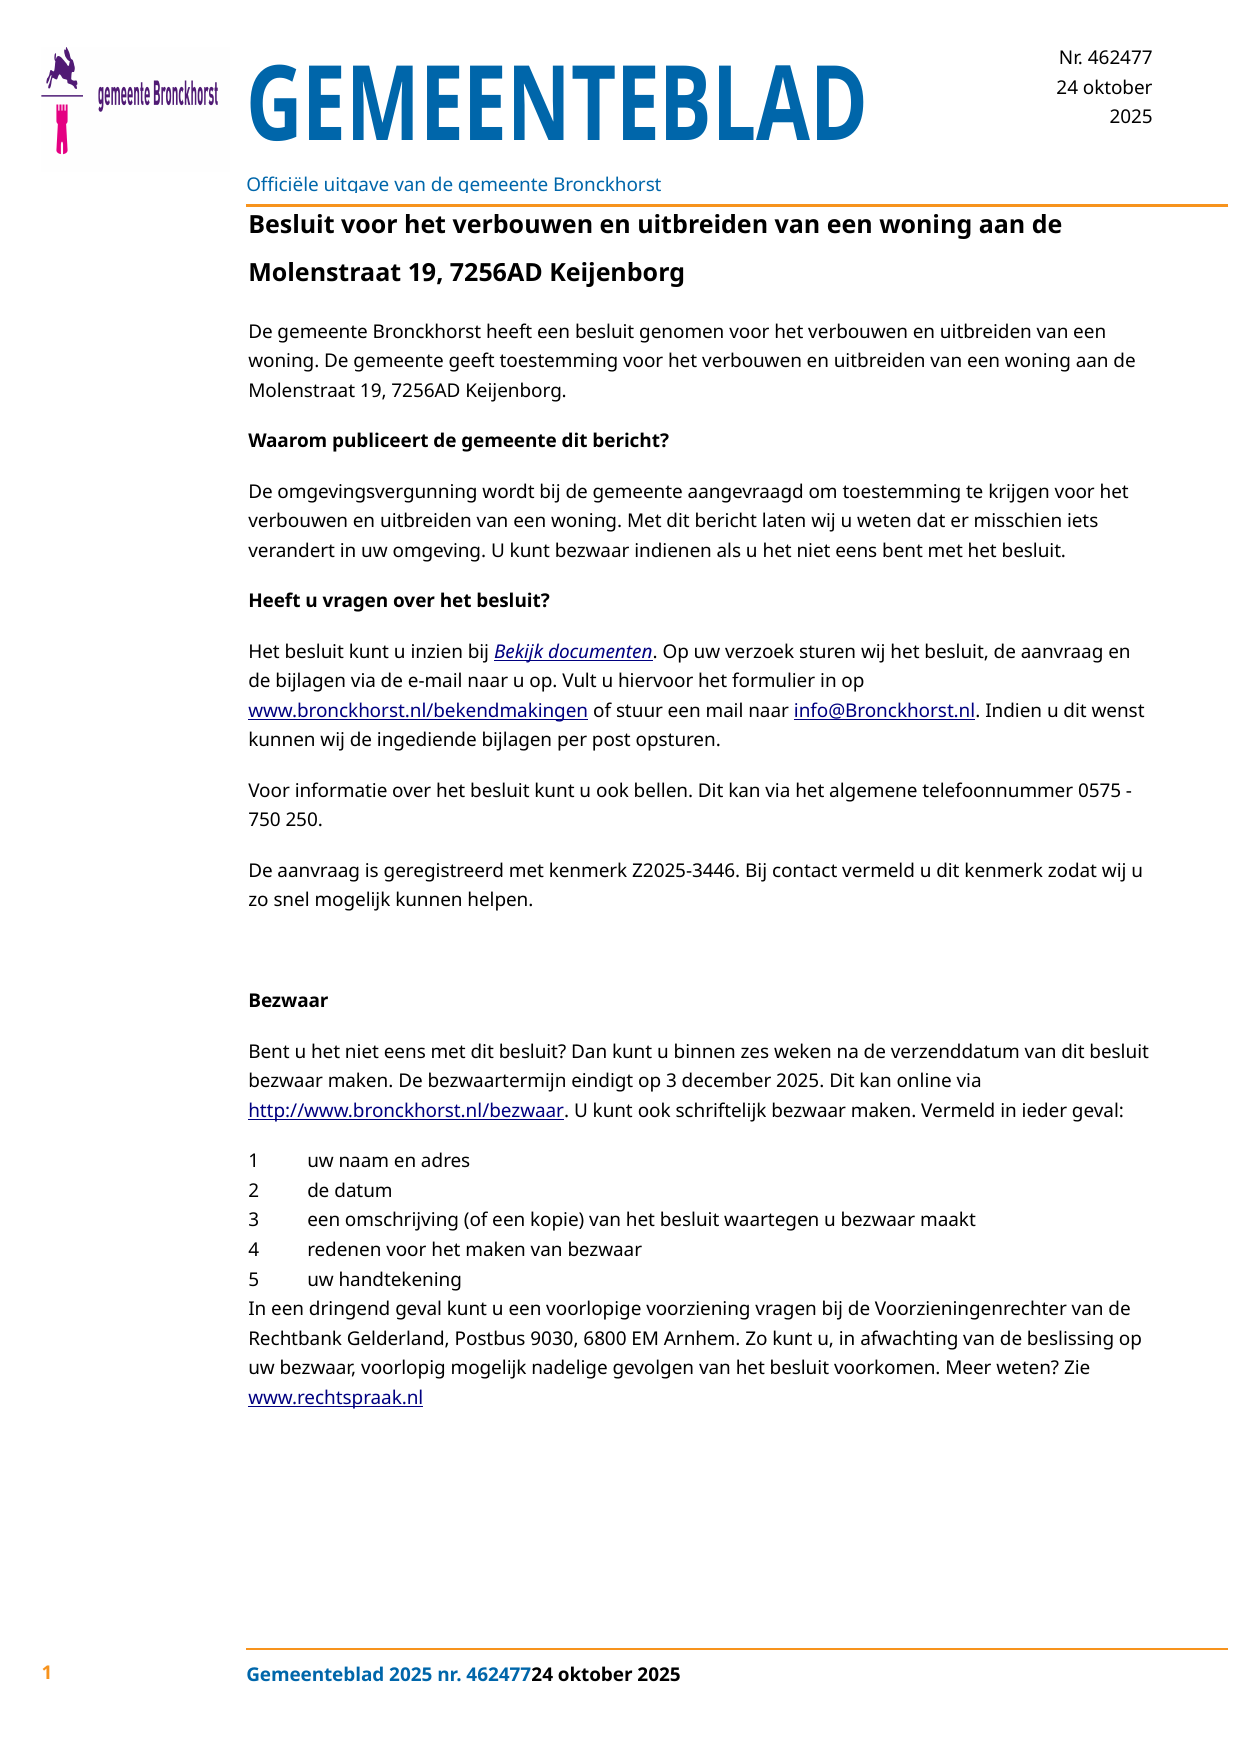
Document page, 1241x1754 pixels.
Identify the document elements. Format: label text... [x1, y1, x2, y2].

text Waarom publiceert de gemeente dit bericht? [248, 427, 1152, 453]
list uw naam en adres [248, 1147, 1152, 1173]
list redenen voor het maken van bezwaar [248, 1236, 1152, 1262]
text Bezwaar [248, 987, 1152, 1013]
list uw handtekening [248, 1266, 1152, 1292]
text De gemeente Bronckhorst heeft een besluit genomen voor het verbouwen en uitbreiden van een woning. De gemeente geeft toestemming voor het verbouwen en uitbreiden van een woning aan de Molenstraat 19, 7256AD Keijenborg. [248, 318, 1152, 403]
list de datum [248, 1177, 1152, 1203]
text Bent u het niet eens met dit besluit? Dan kunt u binnen zes weken na de verzenddatum van dit besluit bezwaar maken. De bezwaartermijn eindigt op 3 december 2025. Dit kan online via http://www.bronckhorst.nl/bezwaar. U kunt ook schriftelijk bezwaar maken. Vermeld in ieder geval: [248, 1038, 1152, 1123]
text Besluit voor het verbouwen en uitbreiden van een woning aan de Molenstraat 19, 7256AD Keijenborg [248, 207, 1152, 288]
text Het besluit kunt u inzien bij Bekijk documenten. Op uw verzoek sturen wij het besluit, de aanvraag en de bijlagen via de e-mail naar u op. Vult u hiervoor het formulier in op www.bronckhorst.nl/bekendmakingen of stuur een mail naar info@Bronckhorst.nl. Indien u dit wenst kunnen wij de ingediende bijlagen per post opsturen. [248, 638, 1152, 752]
picture [41, 47, 231, 172]
text De aanvraag is geregistreerd met kenmerk Z2025-3446. Bij contact vermeld u dit kenmerk zodat wij u zo snel mogelijk kunnen helpen. [248, 857, 1152, 912]
text Voor informatie over het besluit kunt u ook bellen. Dit kan via het algemene telefoonnummer 0575 - 750 250. [248, 777, 1152, 832]
text De omgevingsvergunning wordt bij de gemeente aangevraagd om toestemming te krijgen voor het verbouwen en uitbreiden van een woning. Met dit bericht laten wij u weten dat er misschien iets verandert in uw omgeving. U kunt bezwaar indienen als u het niet eens bent met het besluit. [248, 478, 1152, 563]
text Heeft u vragen over het besluit? [248, 587, 1152, 613]
list een omschrijving (of een kopie) van het besluit waartegen u bezwaar maakt [248, 1207, 1152, 1232]
text In een dringend geval kunt u een voorlopige voorziening vragen bij de Voorzieningenrechter van de Rechtbank Gelderland, Postbus 9030, 6800 EM Arnhem. Zo kunt u, in afwachting van de beslissing op uw bezwaar, voorlopig mogelijk nadelige gevolgen van het besluit voorkomen. Meer weten? Zie www.rechtspraak.nl [248, 1295, 1152, 1410]
